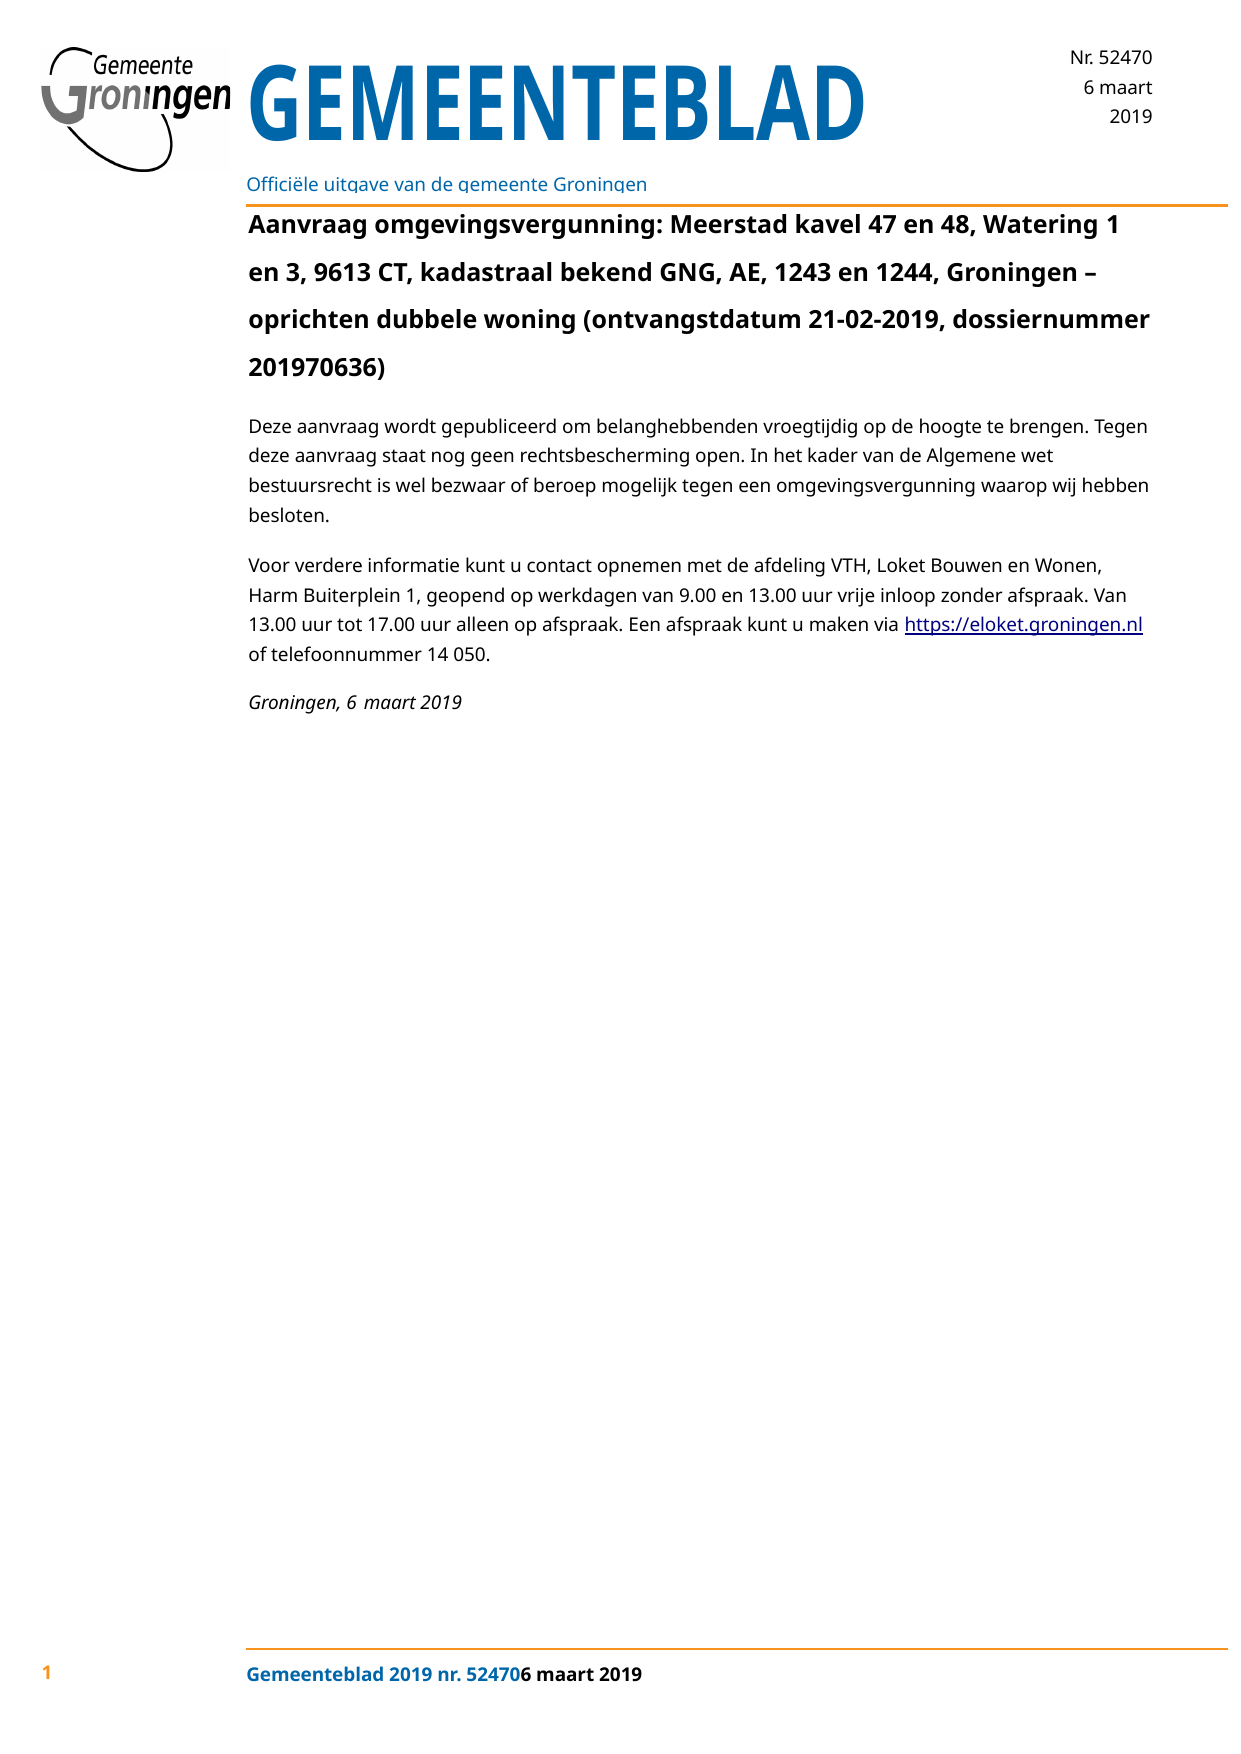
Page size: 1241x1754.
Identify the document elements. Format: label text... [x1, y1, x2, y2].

text Aanvraag omgevingsvergunning: Meerstad kavel 47 en 48, Watering 1 en 3, 9613 CT, kadastraal bekend GNG, AE, 1243 en 1244, Groningen – oprichten dubbele woning (ontvangstdatum 21-02-2019, dossiernummer 201970636) [248, 207, 1152, 384]
text Voor verdere informatie kunt u contact opnemen met de afdeling VTH, Loket Bouwen en Wonen, Harm Buiterplein 1, geopend op werkdagen van 9.00 en 13.00 uur vrije inloop zonder afspraak. Van 13.00 uur tot 17.00 uur alleen op afspraak. Een afspraak kunt u maken via https://eloket.groningen.nl of telefoonnummer 14 050. [248, 552, 1152, 667]
text Groningen, 6 maart 2019 [248, 689, 1152, 714]
picture [41, 47, 231, 172]
text Deze aanvraag wordt gepubliceerd om belanghebbenden vroegtijdig op de hoogte te brengen. Tegen deze aanvraag staat nog geen rechtsbescherming open. In het kader van de Algemene wet bestuursrecht is wel bezwaar of beroep mogelijk tegen een omgevingsvergunning waarop wij hebben besloten. [248, 413, 1152, 528]
